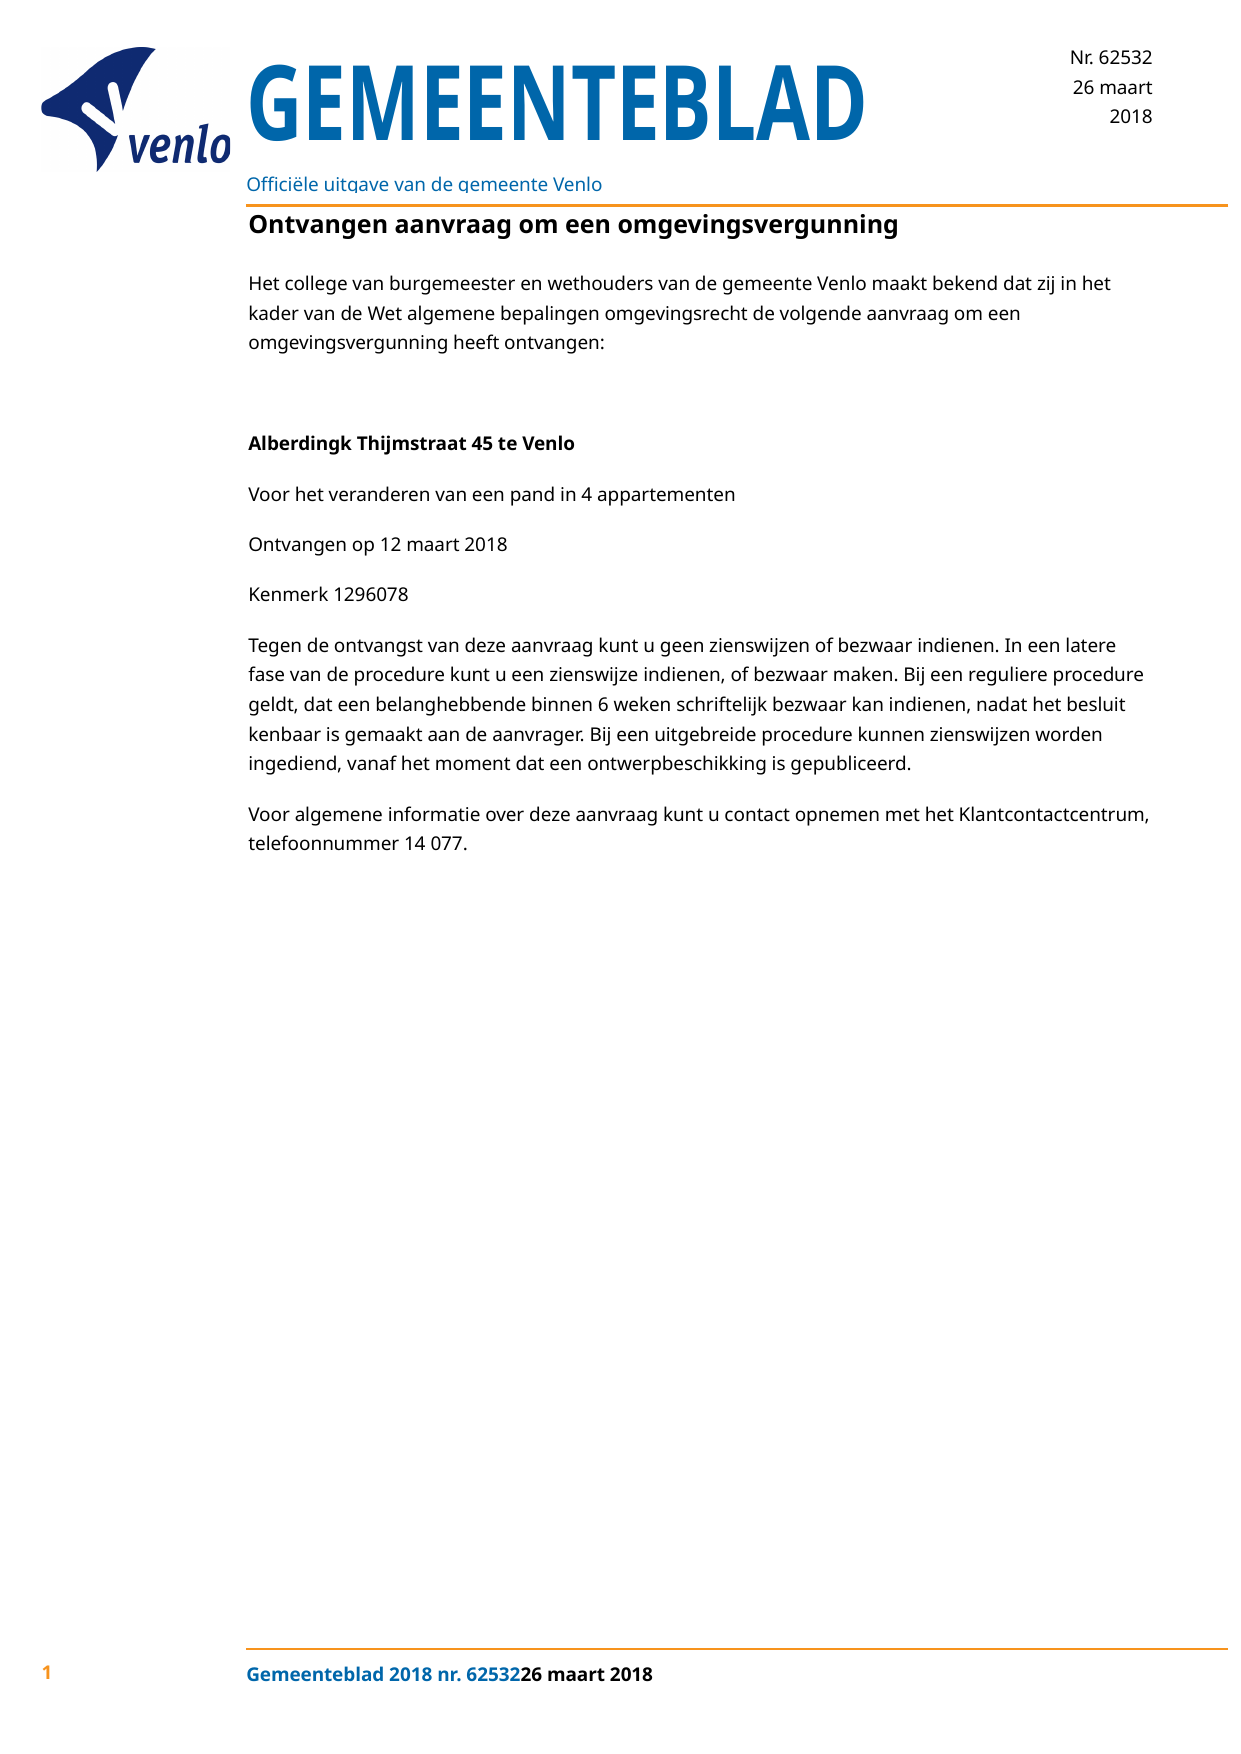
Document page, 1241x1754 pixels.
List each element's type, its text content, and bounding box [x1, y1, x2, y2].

text Ontvangen aanvraag om een omgevingsvergunning [248, 207, 1152, 241]
text Voor het veranderen van een pand in 4 appartementen [248, 481, 1152, 506]
text Tegen de ontvangst van deze aanvraag kunt u geen zienswijzen of bezwaar indienen. In een latere fase van de procedure kunt u een zienswijze indienen, of bezwaar maken. Bij een reguliere procedure geldt, dat een belanghebbende binnen 6 weken schriftelijk bezwaar kan indienen, nadat het besluit kenbaar is gemaakt aan de aanvrager. Bij een uitgebreide procedure kunnen zienswijzen worden ingediend, vanaf het moment dat een ontwerpbeschikking is gepubliceerd. [248, 632, 1152, 776]
picture [41, 47, 231, 172]
text Voor algemene informatie over deze aanvraag kunt u contact opnemen met het Klantcontactcentrum, telefoonnummer 14 077. [248, 801, 1152, 856]
text Het college van burgemeester en wethouders van de gemeente Venlo maakt bekend dat zij in het kader van de Wet algemene bepalingen omgevingsrecht de volgende aanvraag om een omgevingsvergunning heeft ontvangen: [248, 270, 1152, 355]
text Ontvangen op 12 maart 2018 [248, 531, 1152, 557]
text Alberdingk Thijmstraat 45 te Venlo [248, 430, 1152, 456]
text Kenmerk 1296078 [248, 582, 1152, 607]
